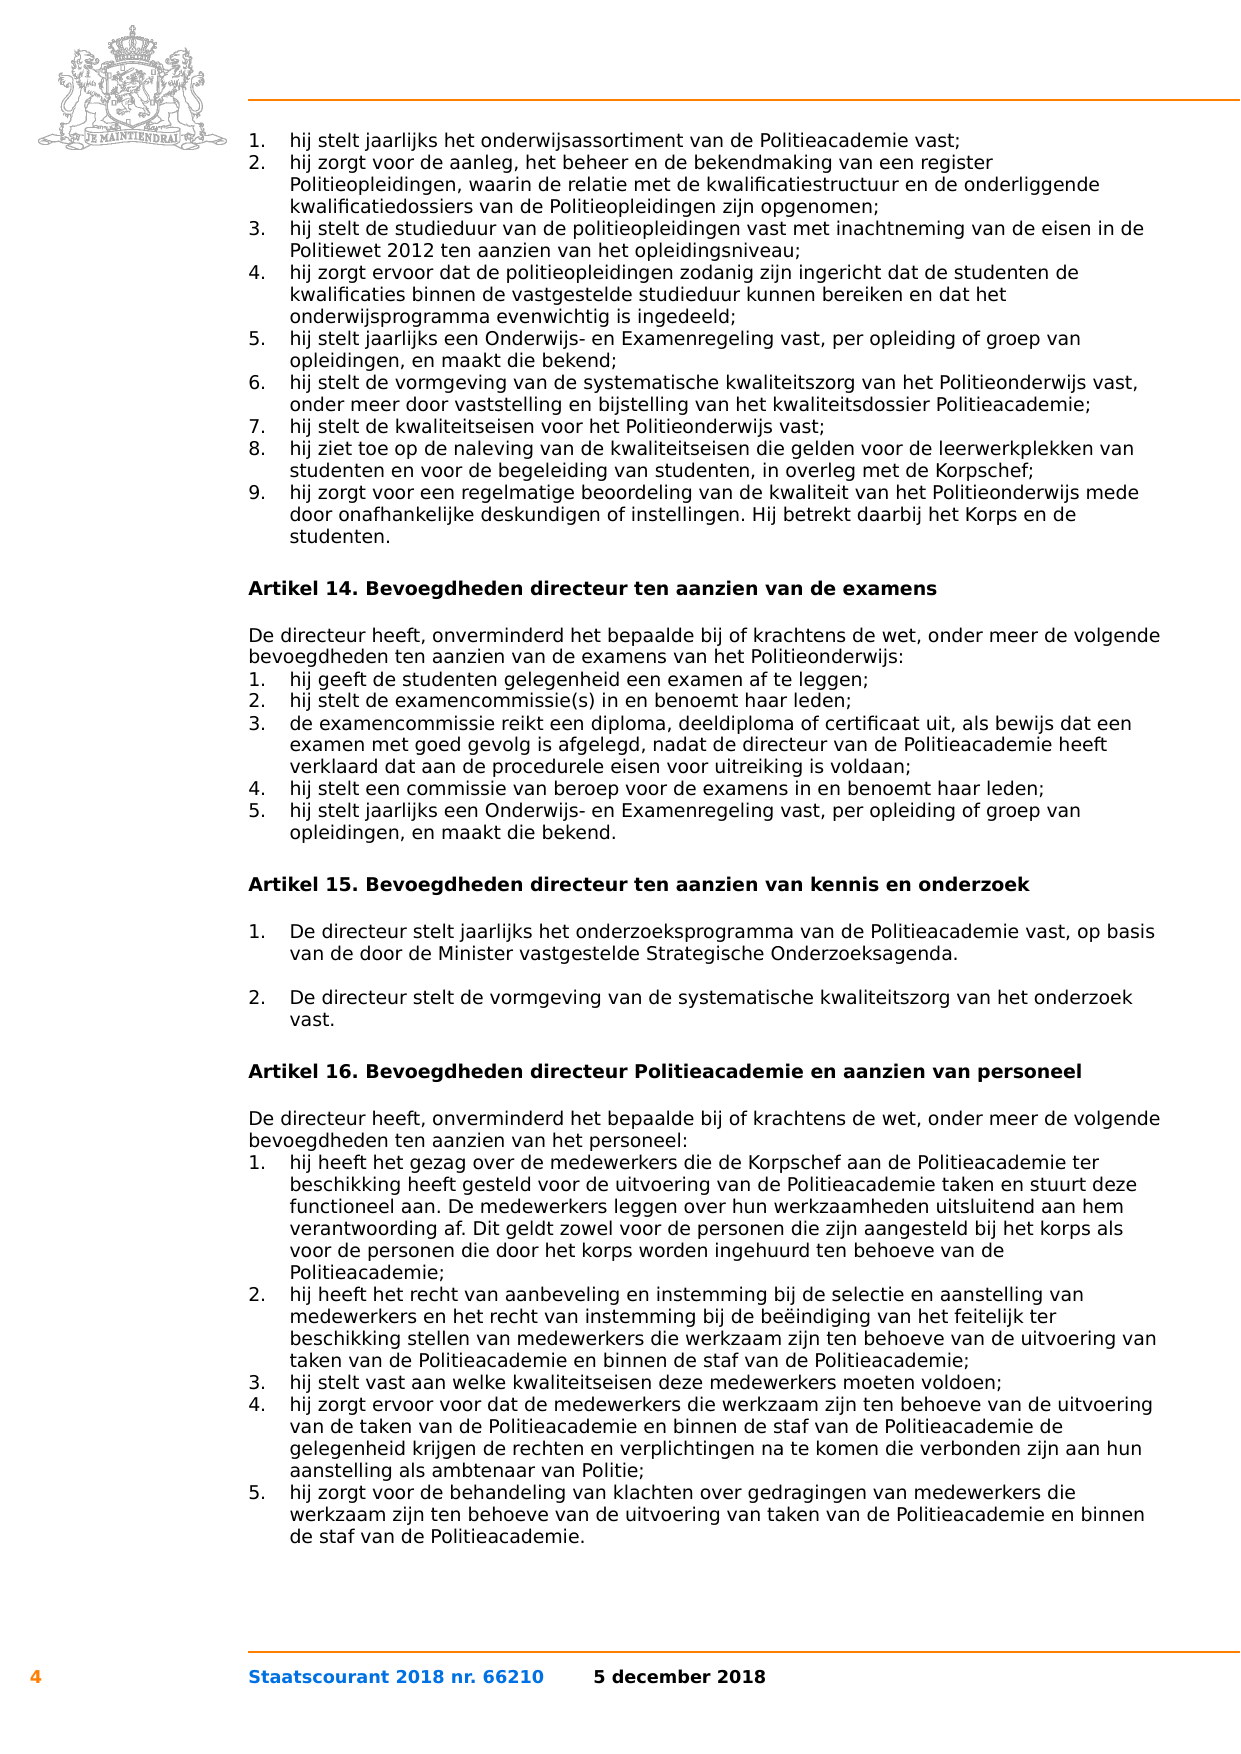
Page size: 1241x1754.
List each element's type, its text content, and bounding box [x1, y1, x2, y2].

picture [38, 25, 227, 150]
text 6. hij stelt de vormgeving van de systematische kwaliteitszorg van het Politieonderwijs vast, onder meer door vaststelling en bijstelling van het kwaliteitsdossier Politieacademie; [248, 372, 1163, 416]
text 3. hij stelt vast aan welke kwaliteitseisen deze medewerkers moeten voldoen; [248, 1372, 1163, 1394]
text 3. de examencommissie reikt een diploma, deeldiploma of certificaat uit, als bewijs dat een examen met goed gevolg is afgelegd, nadat de directeur van de Politieacademie heeft verklaard dat aan de procedurele eisen voor uitreiking is voldaan; [248, 712, 1163, 778]
text 3. hij stelt de studieduur van de politieopleidingen vast met inachtneming van de eisen in de Politiewet 2012 ten aanzien van het opleidingsniveau; [248, 218, 1163, 262]
text 9. hij zorgt voor een regelmatige beoordeling van de kwaliteit van het Politieonderwijs mede door onafhankelijke deskundigen of instellingen. Hij betrekt daarbij het Korps en de studenten. [248, 482, 1163, 547]
text 5. hij stelt jaarlijks een Onderwijs- en Examenregeling vast, per opleiding of groep van opleidingen, en maakt die bekend. [248, 800, 1163, 844]
text 4. hij stelt een commissie van beroep voor de examens in en benoemt haar leden; [248, 778, 1163, 800]
text 8. hij ziet toe op de naleving van de kwaliteitseisen die gelden voor de leerwerkplekken van studenten en voor de begeleiding van studenten, in overleg met de Korpschef; [248, 438, 1163, 482]
text 5. hij stelt jaarlijks een Onderwijs- en Examenregeling vast, per opleiding of groep van opleidingen, en maakt die bekend; [248, 328, 1163, 372]
text 2. De directeur stelt de vormgeving van de systematische kwaliteitszorg van het onderzoek vast. [248, 987, 1163, 1031]
text 2. hij stelt de examencommissie(s) in en benoemt haar leden; [248, 690, 1163, 712]
text 7. hij stelt de kwaliteitseisen voor het Politieonderwijs vast; [248, 416, 1163, 438]
text 5. hij zorgt voor de behandeling van klachten over gedragingen van medewerkers die werkzaam zijn ten behoeve van de uitvoering van taken van de Politieacademie en binnen de staf van de Politieacademie. [248, 1482, 1163, 1548]
text 2. hij zorgt voor de aanleg, het beheer en de bekendmaking van een register Politieopleidingen, waarin de relatie met de kwalificatiestructuur en de onderliggende kwalificatiedossiers van de Politieopleidingen zijn opgenomen; [248, 152, 1163, 218]
text De directeur heeft, onverminderd het bepaalde bij of krachtens de wet, onder meer de volgende bevoegdheden ten aanzien van het personeel: [248, 1108, 1163, 1152]
text 2. hij heeft het recht van aanbeveling en instemming bij de selectie en aanstelling van medewerkers en het recht van instemming bij de beëindiging van het feitelijk ter beschikking stellen van medewerkers die werkzaam zijn ten behoeve van de uitvoering van taken van de Politieacademie en binnen de staf van de Politieacademie; [248, 1284, 1163, 1372]
subtitle Artikel 14. Bevoegdheden directeur ten aanzien van de examens [248, 577, 1163, 599]
text 4. hij zorgt ervoor dat de politieopleidingen zodanig zijn ingericht dat de studenten de kwalificaties binnen de vastgestelde studieduur kunnen bereiken en dat het onderwijsprogramma evenwichtig is ingedeeld; [248, 262, 1163, 328]
text 1. hij geeft de studenten gelegenheid een examen af te leggen; [248, 668, 1163, 690]
text 1. hij heeft het gezag over de medewerkers die de Korpschef aan de Politieacademie ter beschikking heeft gesteld voor de uitvoering van de Politieacademie taken en stuurt deze functioneel aan. De medewerkers leggen over hun werkzaamheden uitsluitend aan hem verantwoording af. Dit geldt zowel voor de personen die zijn aangesteld bij het korps als voor de personen die door het korps worden ingehuurd ten behoeve van de Politieacademie; [248, 1152, 1163, 1284]
text De directeur heeft, onverminderd het bepaalde bij of krachtens de wet, onder meer de volgende bevoegdheden ten aanzien van de examens van het Politieonderwijs: [248, 624, 1163, 668]
text 4. hij zorgt ervoor voor dat de medewerkers die werkzaam zijn ten behoeve van de uitvoering van de taken van de Politieacademie en binnen de staf van de Politieacademie de gelegenheid krijgen de rechten en verplichtingen na te komen die verbonden zijn aan hun aanstelling als ambtenaar van Politie; [248, 1394, 1163, 1482]
subtitle Artikel 16. Bevoegdheden directeur Politieacademie en aanzien van personeel [248, 1061, 1163, 1083]
text 1. De directeur stelt jaarlijks het onderzoeksprogramma van de Politieacademie vast, op basis van de door de Minister vastgestelde Strategische Onderzoeksagenda. [248, 921, 1163, 965]
subtitle Artikel 15. Bevoegdheden directeur ten aanzien van kennis en onderzoek [248, 874, 1163, 896]
text 1. hij stelt jaarlijks het onderwijsassortiment van de Politieacademie vast; [248, 130, 1163, 152]
